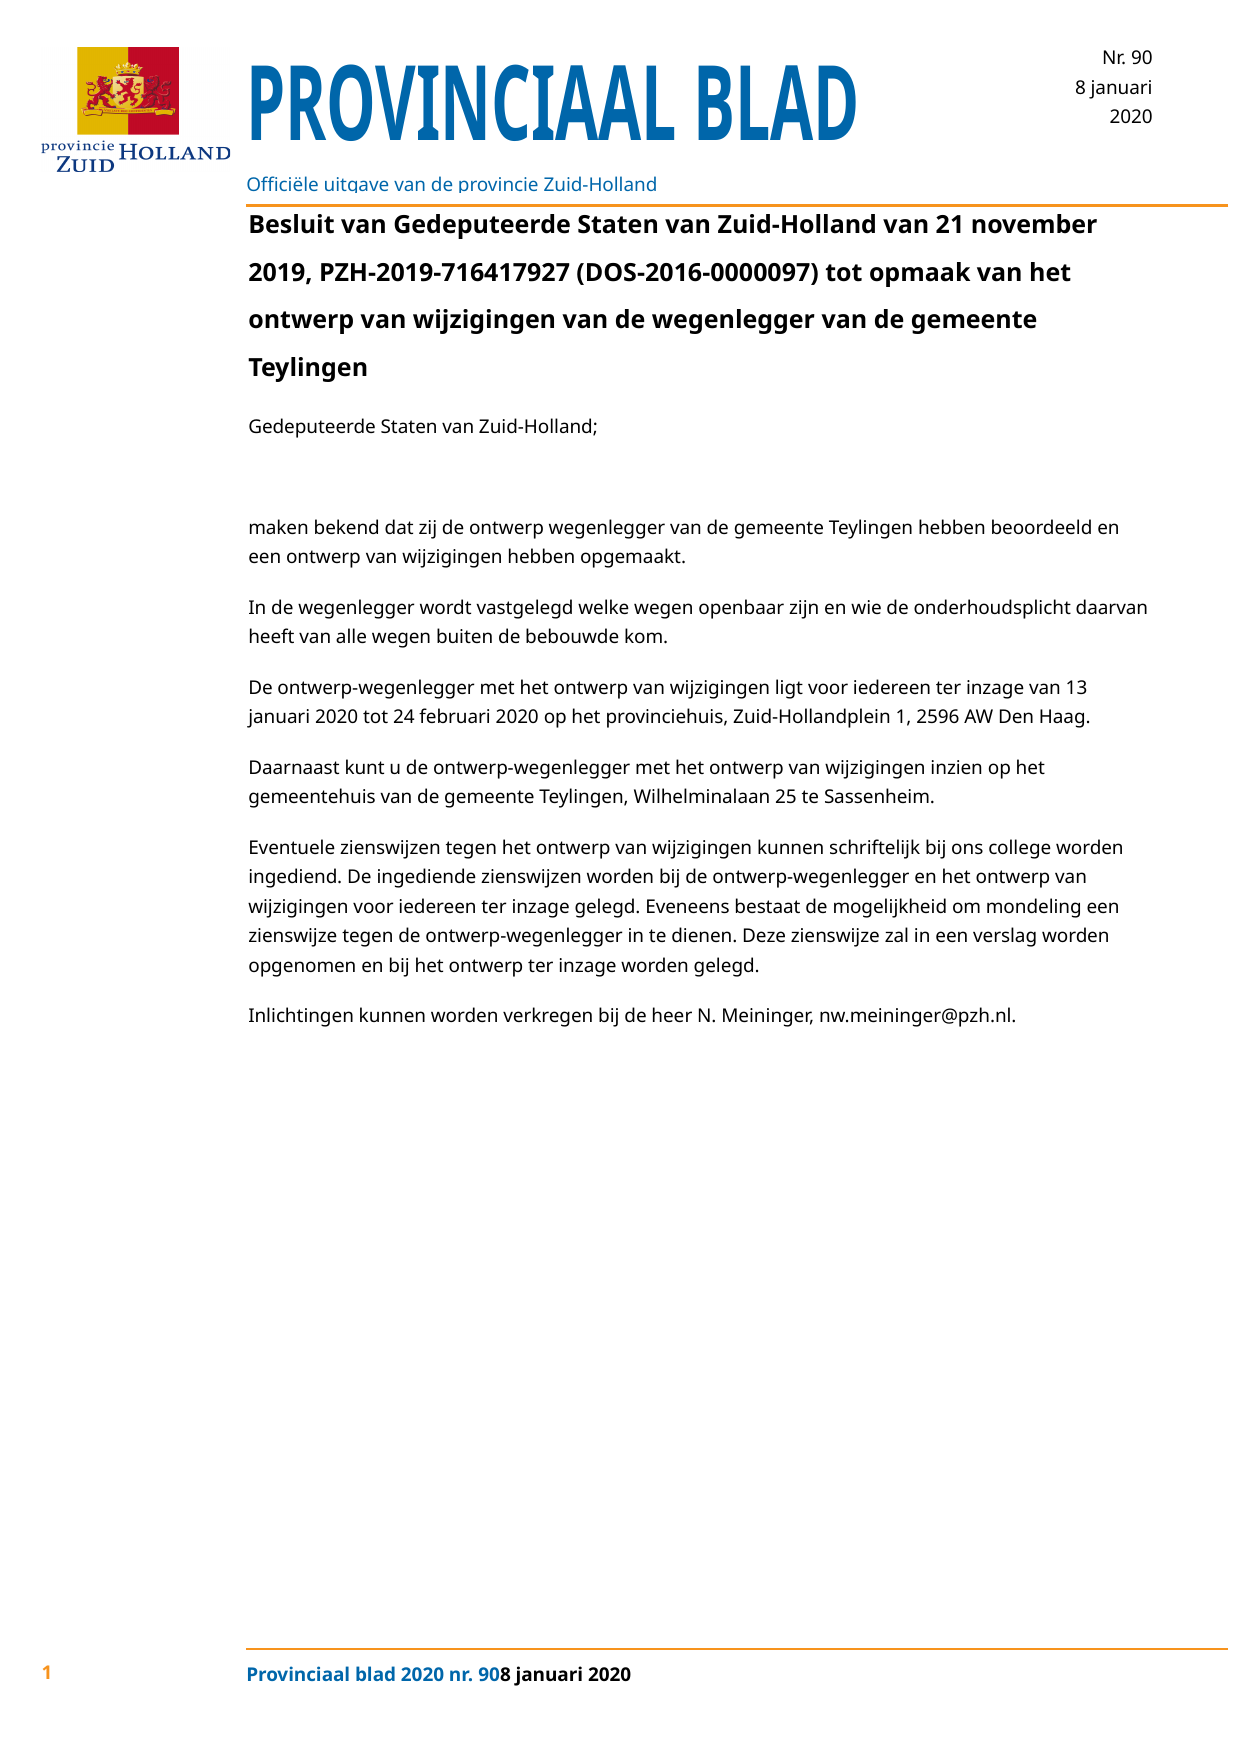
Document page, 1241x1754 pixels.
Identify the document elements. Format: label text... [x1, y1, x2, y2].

text Gedeputeerde Staten van Zuid-Holland; [248, 413, 1152, 439]
text Inlichtingen kunnen worden verkregen bij de heer N. Meininger, nw.meininger@pzh.nl. [248, 1003, 1152, 1028]
text Daarnaast kunt u de ontwerp-wegenlegger met het ontwerp van wijzigingen inzien op het gemeentehuis van de gemeente Teylingen, Wilhelminalaan 25 te Sassenheim. [248, 754, 1152, 809]
picture [41, 47, 231, 172]
text Besluit van Gedeputeerde Staten van Zuid-Holland van 21 november 2019, PZH-2019-716417927 (DOS-2016-0000097) tot opmaak van het ontwerp van wijzigingen van de wegenlegger van de gemeente Teylingen [248, 207, 1152, 384]
text De ontwerp-wegenlegger met het ontwerp van wijzigingen ligt voor iedereen ter inzage van 13 januari 2020 tot 24 februari 2020 op het provinciehuis, Zuid-Hollandplein 1, 2596 AW Den Haag. [248, 674, 1152, 729]
text maken bekend dat zij de ontwerp wegenlegger van de gemeente Teylingen hebben beoordeeld en een ontwerp van wijzigingen hebben opgemaakt. [248, 514, 1152, 569]
text Eventuele zienswijzen tegen het ontwerp van wijzigingen kunnen schriftelijk bij ons college worden ingediend. De ingediende zienswijzen worden bij de ontwerp-wegenlegger en het ontwerp van wijzigingen voor iedereen ter inzage gelegd. Eveneens bestaat de mogelijkheid om mondeling een zienswijze tegen de ontwerp-wegenlegger in te dienen. Deze zienswijze zal in een verslag worden opgenomen en bij het ontwerp ter inzage worden gelegd. [248, 834, 1152, 978]
text In de wegenlegger wordt vastgelegd welke wegen openbaar zijn en wie de onderhoudsplicht daarvan heeft van alle wegen buiten de bebouwde kom. [248, 594, 1152, 649]
